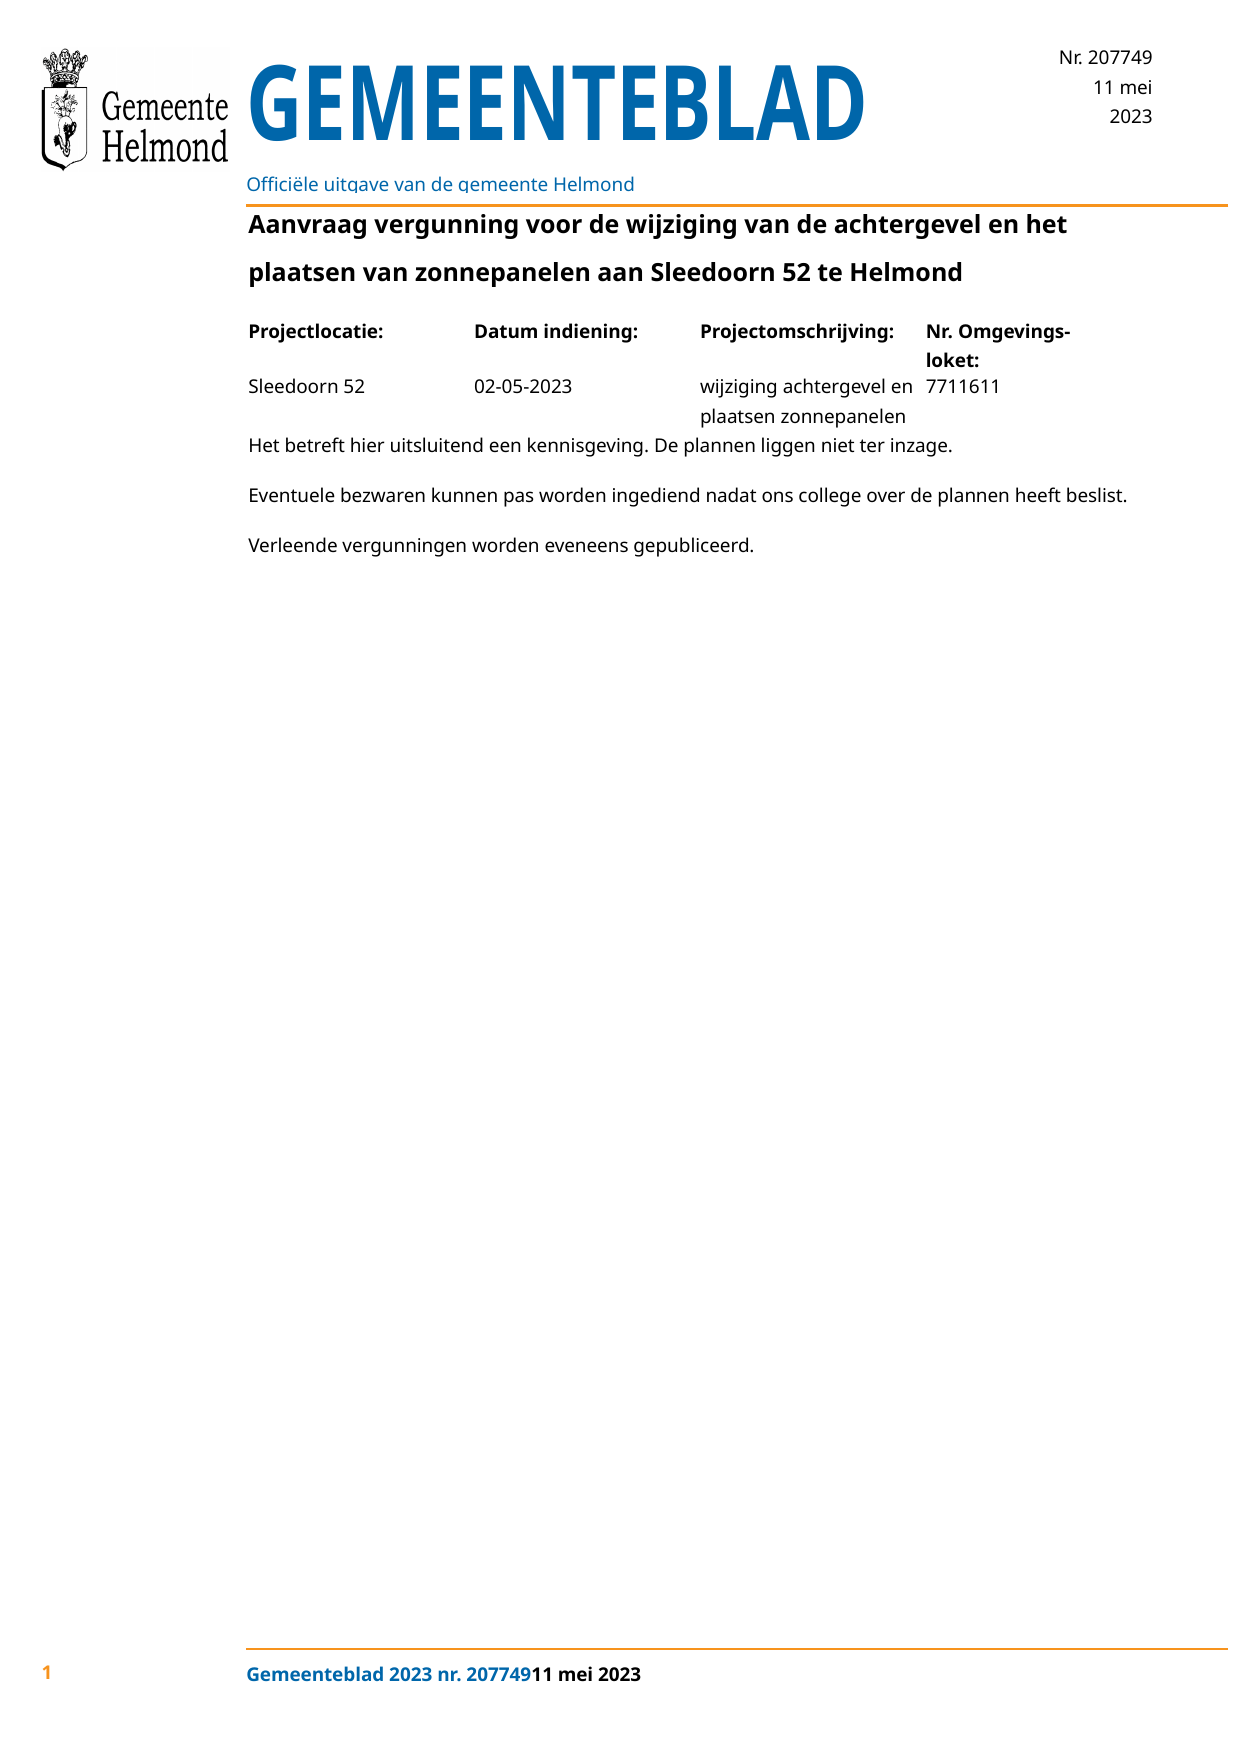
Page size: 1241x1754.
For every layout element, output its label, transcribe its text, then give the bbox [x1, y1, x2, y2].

text Aanvraag vergunning voor de wijziging van de achtergevel en het plaatsen van zonnepanelen aan Sleedoorn 52 te Helmond [248, 207, 1152, 288]
table_cell 7711611 [926, 373, 1152, 429]
table_cell Sleedoorn 52 [248, 373, 474, 429]
text Eventuele bezwaren kunnen pas worden ingediend nadat ons college over de plannen heeft beslist. [248, 482, 1152, 508]
text Het betreft hier uitsluitend een kennisgeving. De plannen liggen niet ter inzage. [248, 432, 1152, 458]
table_cell wijziging achtergevel en plaatsen zonnepanelen [700, 373, 926, 429]
table_cell 02-05-2023 [474, 373, 700, 429]
table_header Nr. Omgevings- loket: [926, 318, 1152, 373]
text Verleende vergunningen worden eveneens gepubliceerd. [248, 533, 1152, 558]
table_header Datum indiening: [474, 318, 700, 373]
picture [41, 47, 231, 172]
table_header Projectlocatie: [248, 318, 474, 373]
table_header Projectomschrijving: [700, 318, 926, 373]
